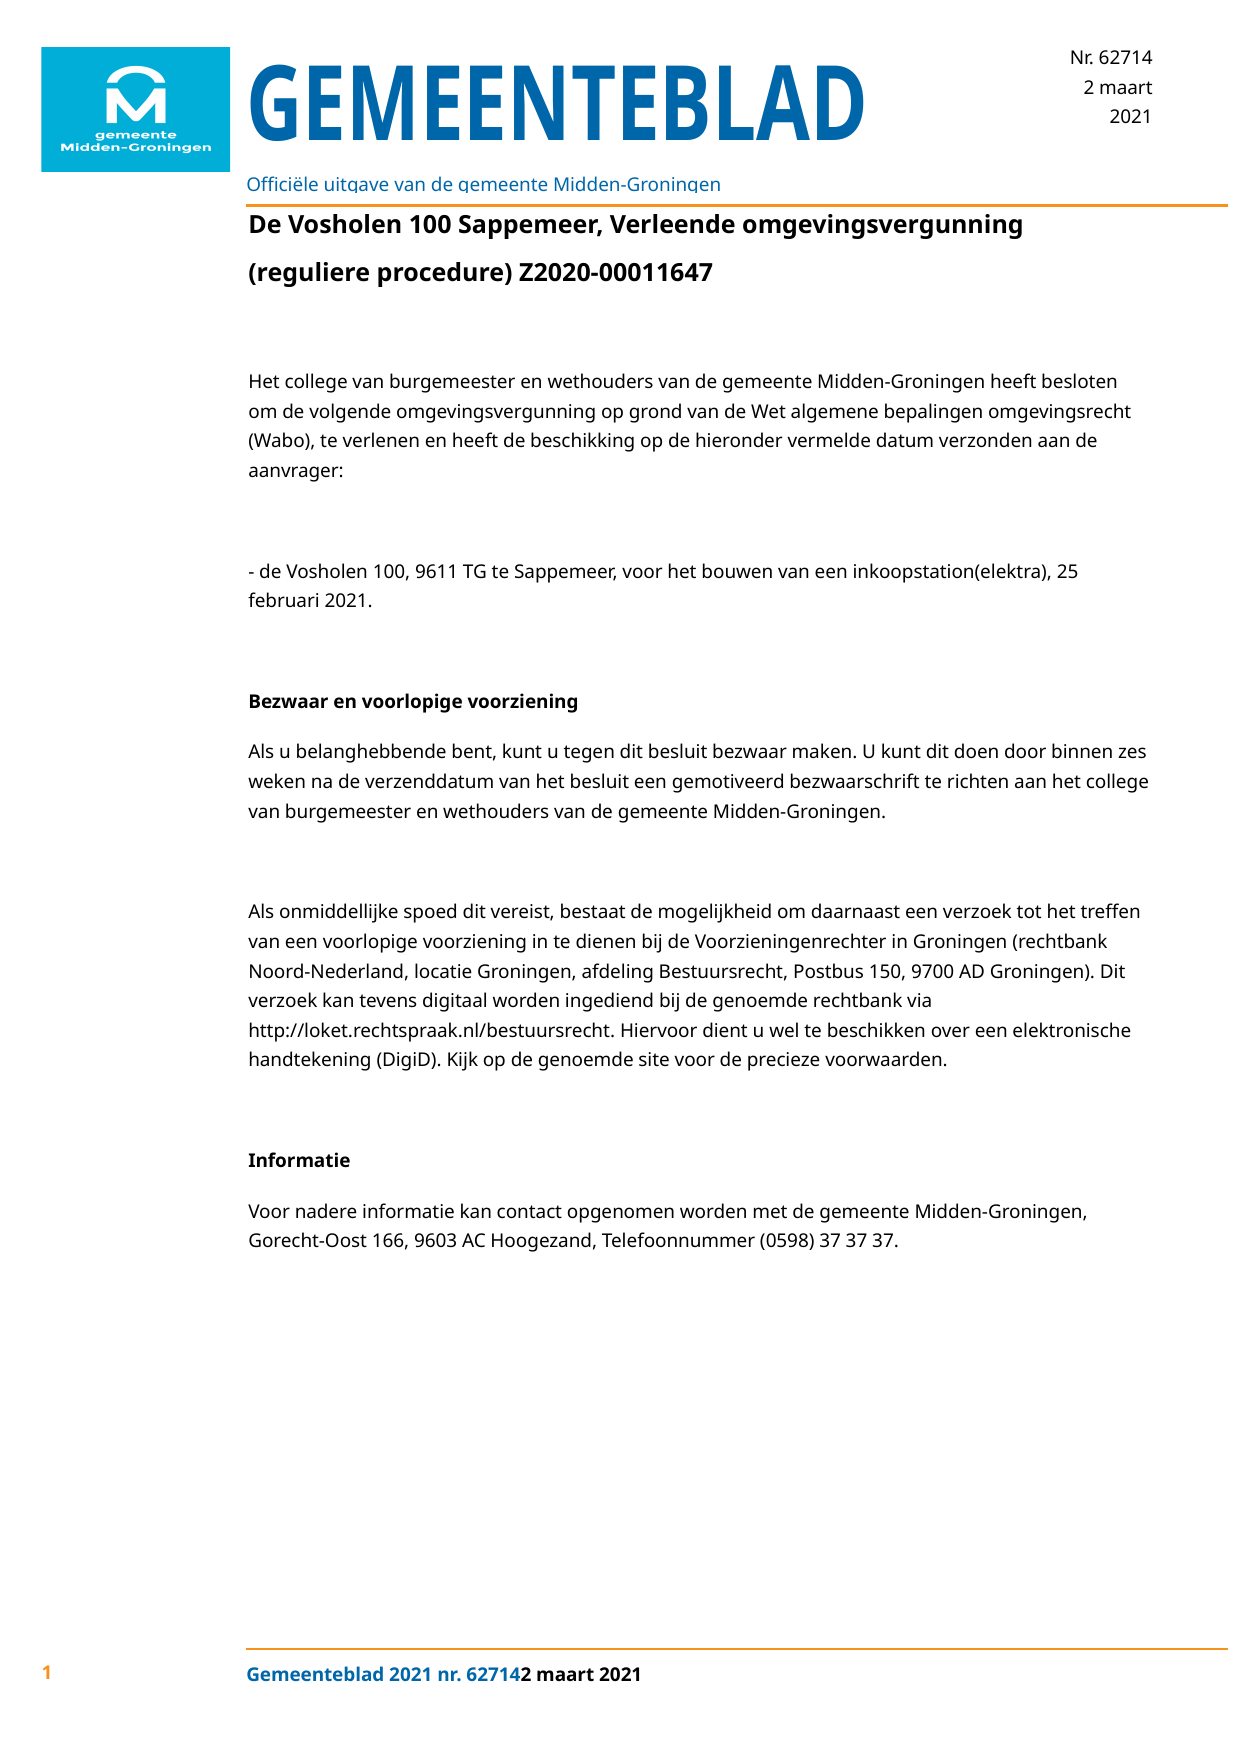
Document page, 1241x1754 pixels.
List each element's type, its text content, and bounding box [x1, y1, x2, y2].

text Het college van burgemeester en wethouders van de gemeente Midden-Groningen heeft besloten om de volgende omgevingsvergunning op grond van de Wet algemene bepalingen omgevingsrecht (Wabo), te verlenen en heeft de beschikking op de hieronder vermelde datum verzonden aan de aanvrager: [248, 368, 1152, 483]
text Als onmiddellijke spoed dit vereist, bestaat de mogelijkheid om daarnaast een verzoek tot het treffen van een voorlopige voorziening in te dienen bij de Voorzieningenrechter in Groningen (rechtbank Noord-Nederland, locatie Groningen, afdeling Bestuursrecht, Postbus 150, 9700 AD Groningen). Dit verzoek kan tevens digitaal worden ingediend bij de genoemde rechtbank via http://loket.rechtspraak.nl/bestuursrecht. Hiervoor dient u wel te beschikken over een elektronische handtekening (DigiD). Kijk op de genoemde site voor de precieze voorwaarden. [248, 899, 1152, 1072]
text Informatie [248, 1147, 1152, 1173]
picture [184, 146, 190, 153]
text Bezwaar en voorlopige voorziening [248, 688, 1152, 714]
picture [107, 89, 165, 122]
text De Vosholen 100 Sappemeer, Verleende omgevingsvergunning (reguliere procedure) Z2020-00011647 [248, 207, 1152, 288]
text Voor nadere informatie kan contact opgenomen worden met de gemeente Midden-Groningen, Gorecht-Oost 166, 9603 AC Hoogezand, Telefoonnummer (0598) 37 37 37. [248, 1198, 1152, 1253]
text Als u belanghebbende bent, kunt u tegen dit besluit bezwaar maken. U kunt dit doen door binnen zes weken na de verzenddatum van het besluit een gemotiveerd bezwaarschrift te richten aan het college van burgemeester en wethouders van de gemeente Midden-Groningen. [248, 739, 1152, 824]
text - de Vosholen 100, 9611 TG te Sappemeer, voor het bouwen van een inkoopstation(elektra), 25 februari 2021. [248, 558, 1152, 613]
picture [108, 66, 164, 82]
